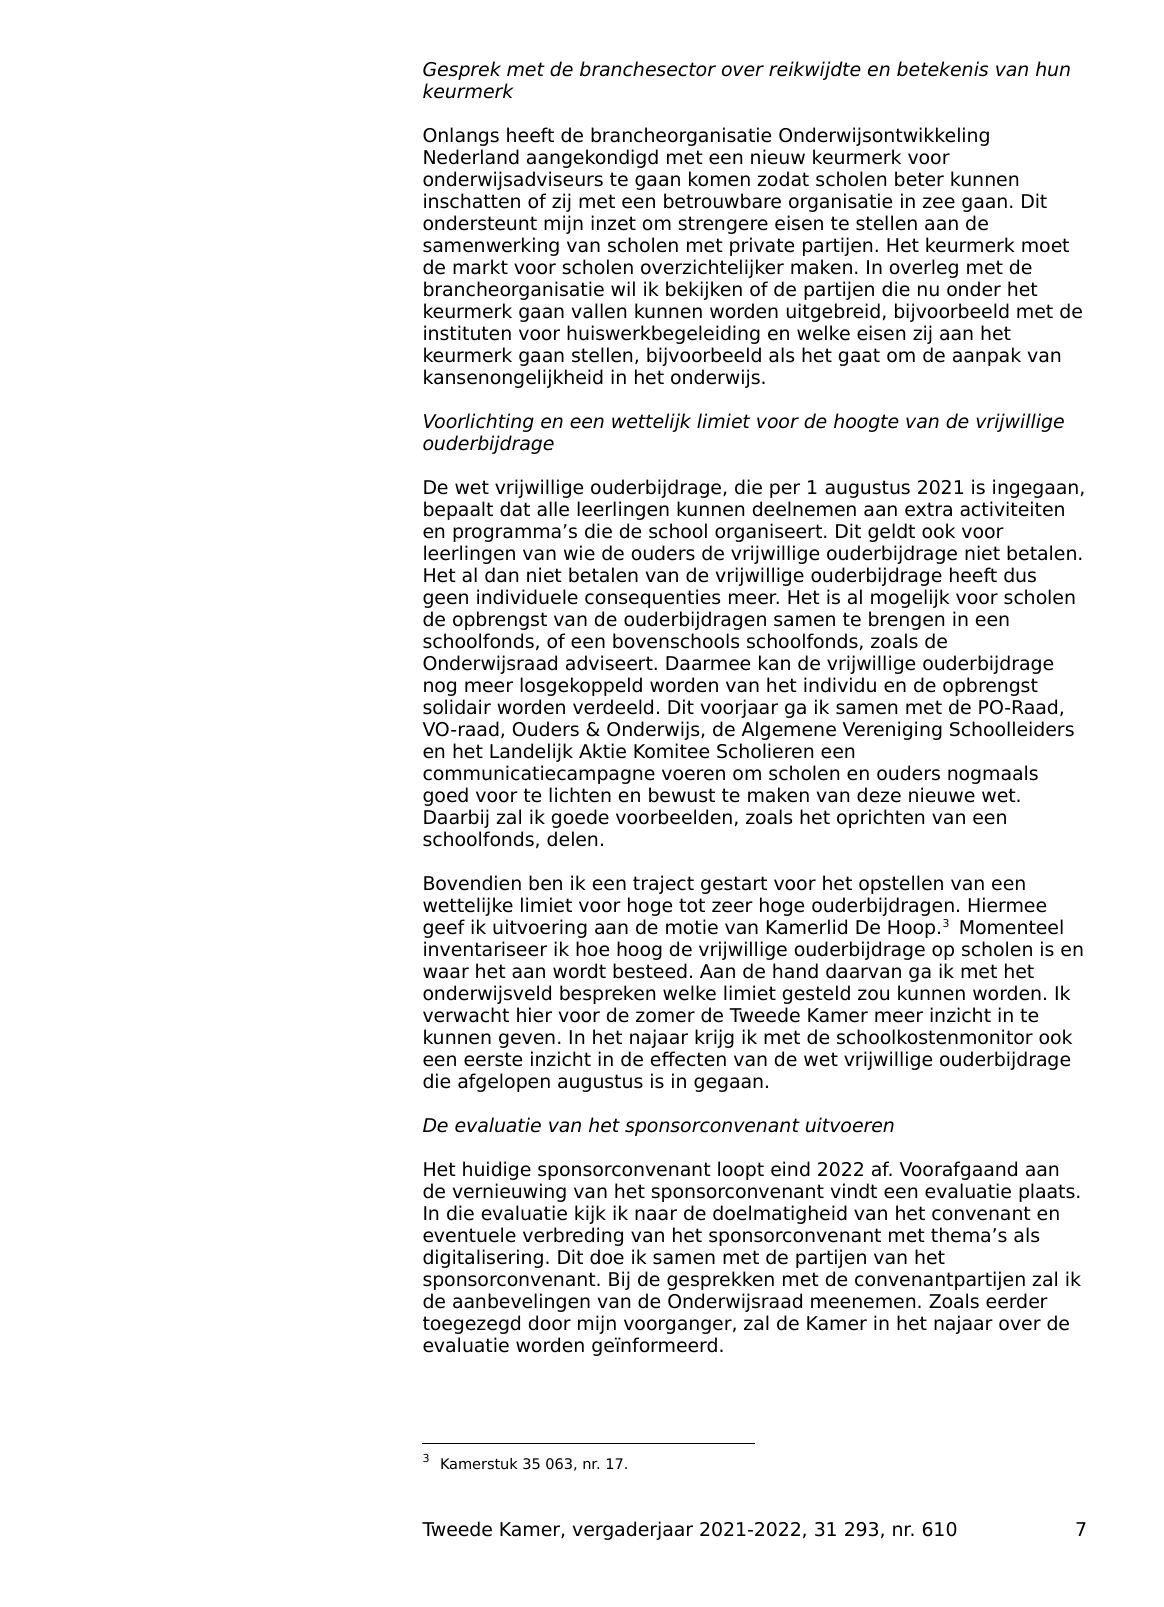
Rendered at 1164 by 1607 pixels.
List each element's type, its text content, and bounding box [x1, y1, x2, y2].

subtitle Gesprek met de branchesector over reikwijdte en betekenis van hun keurmerk [422, 59, 1087, 103]
text De wet vrijwillige ouderbijdrage, die per 1 augustus 2021 is ingegaan, bepaalt dat alle leerlingen kunnen deelnemen aan extra activiteiten en programma’s die de school organiseert. Dit geldt ook voor leerlingen van wie de ouders de vrijwillige ouderbijdrage niet betalen. Het al dan niet betalen van de vrijwillige ouderbijdrage heeft dus geen individuele consequenties meer. Het is al mogelijk voor scholen de opbrengst van de ouderbijdragen samen te brengen in een schoolfonds, of een bovenschools schoolfonds, zoals de Onderwijsraad adviseert. Daarmee kan de vrijwillige ouderbijdrage nog meer losgekoppeld worden van het individu en de opbrengst solidair worden verdeeld. Dit voorjaar ga ik samen met de PO-Raad, VO-raad, Ouders & Onderwijs, de Algemene Vereniging Schoolleiders en het Landelijk Aktie Komitee Scholieren een communicatiecampagne voeren om scholen en ouders nogmaals goed voor te lichten en bewust te maken van deze nieuwe wet. Daarbij zal ik goede voorbeelden, zoals het oprichten van een schoolfonds, delen. [422, 477, 1087, 851]
text Kamerstuk 35 063, nr. 17. [422, 1452, 1087, 1474]
subtitle Voorlichting en een wettelijk limiet voor de hoogte van de vrijwillige ouderbijdrage [422, 411, 1087, 455]
subtitle De evaluatie van het sponsorconvenant uitvoeren [422, 1115, 1087, 1137]
text Het huidige sponsorconvenant loopt eind 2022 af. Voorafgaand aan de vernieuwing van het sponsorconvenant vindt een evaluatie plaats. In die evaluatie kijk ik naar de doelmatigheid van het convenant en eventuele verbreding van het sponsorconvenant met thema’s als digitalisering. Dit doe ik samen met de partijen van het sponsorconvenant. Bij de gesprekken met de convenantpartijen zal ik de aanbevelingen van de Onderwijsraad meenemen. Zoals eerder toegezegd door mijn voorganger, zal de Kamer in het najaar over de evaluatie worden geïnformeerd. [422, 1159, 1087, 1357]
text Onlangs heeft de brancheorganisatie Onderwijsontwikkeling Nederland aangekondigd met een nieuw keurmerk voor onderwijsadviseurs te gaan komen zodat scholen beter kunnen inschatten of zij met een betrouwbare organisatie in zee gaan. Dit ondersteunt mijn inzet om strengere eisen te stellen aan de samenwerking van scholen met private partijen. Het keurmerk moet de markt voor scholen overzichtelijker maken. In overleg met de brancheorganisatie wil ik bekijken of de partijen die nu onder het keurmerk gaan vallen kunnen worden uitgebreid, bijvoorbeeld met de instituten voor huiswerkbegeleiding en welke eisen zij aan het keurmerk gaan stellen, bijvoorbeeld als het gaat om de aanpak van kansenongelijkheid in het onderwijs. [422, 125, 1087, 389]
text Bovendien ben ik een traject gestart voor het opstellen van een wettelijke limiet voor hoge tot zeer hoge ouderbijdragen. Hiermee geef ik uitvoering aan de motie van Kamerlid De Hoop. Momenteel inventariseer ik hoe hoog de vrijwillige ouderbijdrage op scholen is en waar het aan wordt besteed. Aan de hand daarvan ga ik met het onderwijsveld bespreken welke limiet gesteld zou kunnen worden. Ik verwacht hier voor de zomer de Tweede Kamer meer inzicht in te kunnen geven. In het najaar krijg ik met de schoolkostenmonitor ook een eerste inzicht in de effecten van de wet vrijwillige ouderbijdrage die afgelopen augustus is in gegaan. [422, 873, 1087, 1093]
